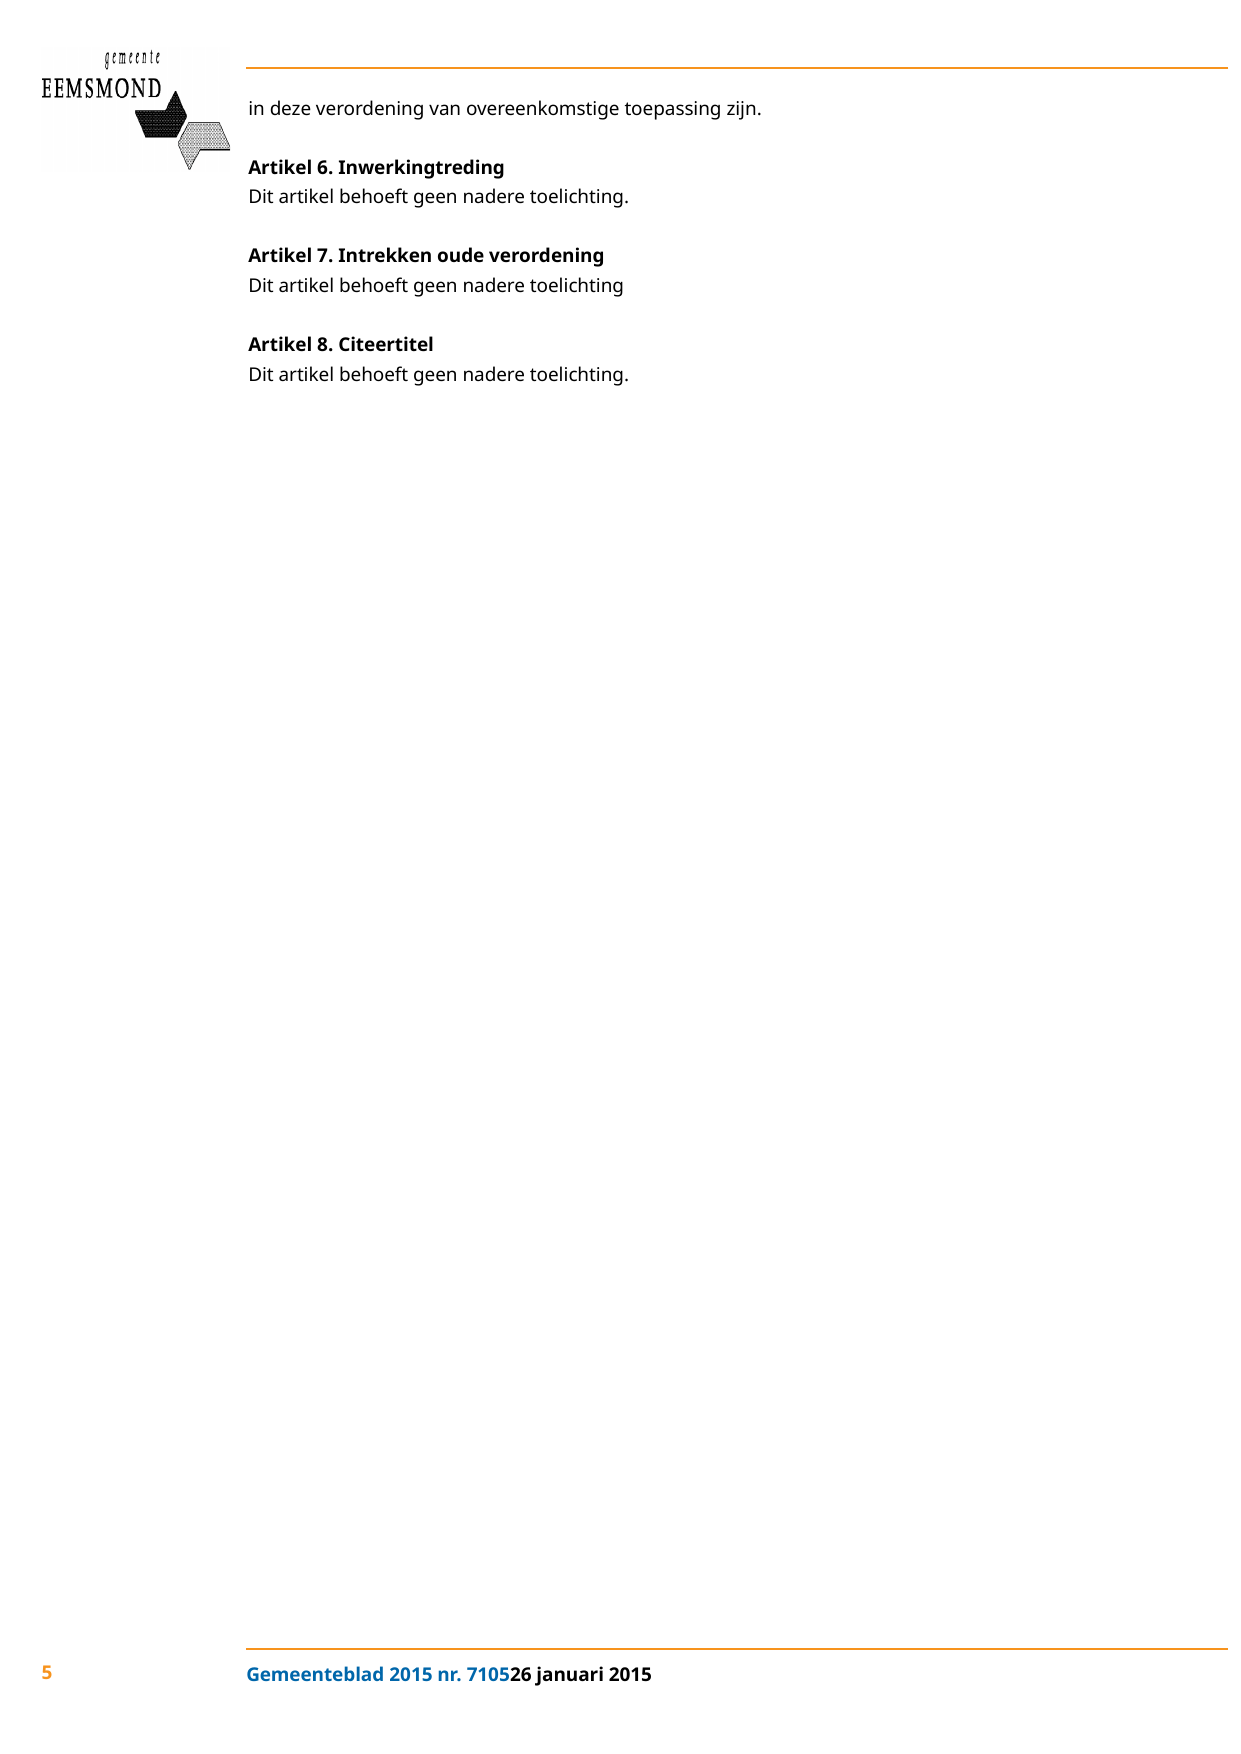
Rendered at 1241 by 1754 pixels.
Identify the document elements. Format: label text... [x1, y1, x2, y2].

text Dit artikel behoeft geen nadere toelichting [248, 272, 1152, 298]
text Dit artikel behoeft geen nadere toelichting. [248, 361, 1152, 387]
picture [41, 47, 231, 172]
text Dit artikel behoeft geen nadere toelichting. [248, 183, 1152, 209]
text Artikel 7. Intrekken oude verordening [248, 243, 1152, 268]
text Artikel 6. Inwerkingtreding [248, 154, 1152, 180]
text Artikel 8. Citeertitel [248, 331, 1152, 357]
text in deze verordening van overeenkomstige toepassing zijn. [248, 95, 1152, 121]
